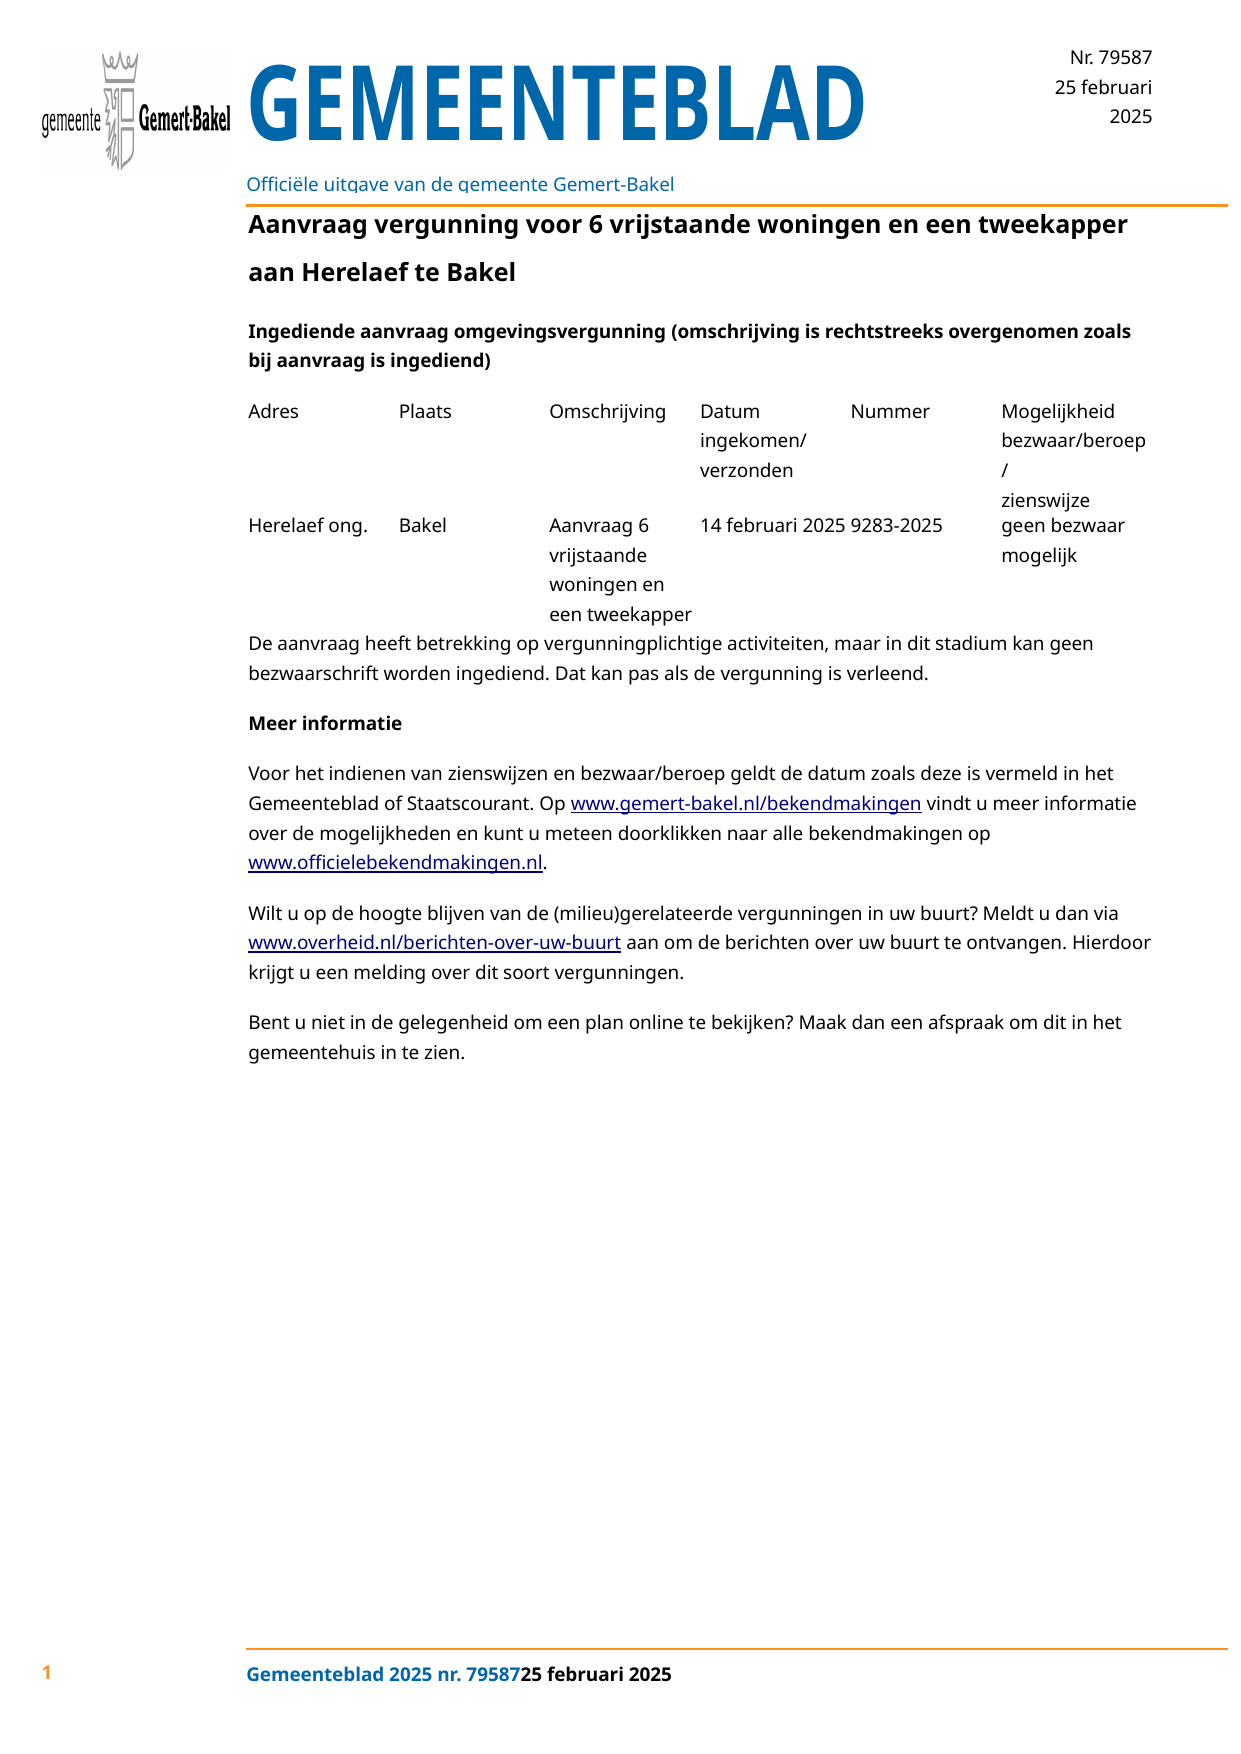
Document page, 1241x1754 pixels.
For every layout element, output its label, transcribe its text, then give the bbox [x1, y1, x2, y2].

table_header Omschrijving [549, 398, 700, 512]
table_cell Aanvraag 6 vrijstaande woningen en een tweekapper [549, 513, 700, 627]
text Aanvraag vergunning voor 6 vrijstaande woningen en een tweekapper aan Herelaef te Bakel [248, 207, 1152, 288]
table_cell Bakel [399, 513, 549, 627]
table_cell 9283-2025 [850, 513, 1001, 627]
table_cell Herelaef ong. [248, 513, 398, 627]
picture [41, 47, 231, 172]
table_cell 14 februari 2025 [700, 513, 850, 627]
text Meer informatie [248, 710, 1152, 736]
table_cell geen bezwaar mogelijk [1001, 513, 1152, 627]
text Bent u niet in de gelegenheid om een plan online te bekijken? Maak dan een afspraak om dit in het gemeentehuis in te zien. [248, 1009, 1152, 1065]
text Ingediende aanvraag omgevingsvergunning (omschrijving is rechtstreeks overgenomen zoals bij aanvraag is ingediend) [248, 318, 1152, 373]
table_header Datum ingekomen/ verzonden [700, 398, 850, 512]
text Voor het indienen van zienswijzen en bezwaar/beroep geldt de datum zoals deze is vermeld in het Gemeenteblad of Staatscourant. Op www.gemert-bakel.nl/bekendmakingen vindt u meer informatie over de mogelijkheden en kunt u meteen doorklikken naar alle bekendmakingen op www.officielebekendmakingen.nl. [248, 761, 1152, 875]
table_header Plaats [399, 398, 549, 512]
table_header Nummer [850, 398, 1001, 512]
text Wilt u op de hoogte blijven van de (milieu)gerelateerde vergunningen in uw buurt? Meldt u dan via www.overheid.nl/berichten-over-uw-buurt aan om de berichten over uw buurt te ontvangen. Hierdoor krijgt u een melding over dit soort vergunningen. [248, 900, 1152, 985]
table_header Adres [248, 398, 398, 512]
text De aanvraag heeft betrekking op vergunningplichtige activiteiten, maar in dit stadium kan geen bezwaarschrift worden ingediend. Dat kan pas als de vergunning is verleend. [248, 630, 1152, 686]
table_header Mogelijkheid bezwaar/beroep/ zienswijze [1001, 398, 1152, 512]
